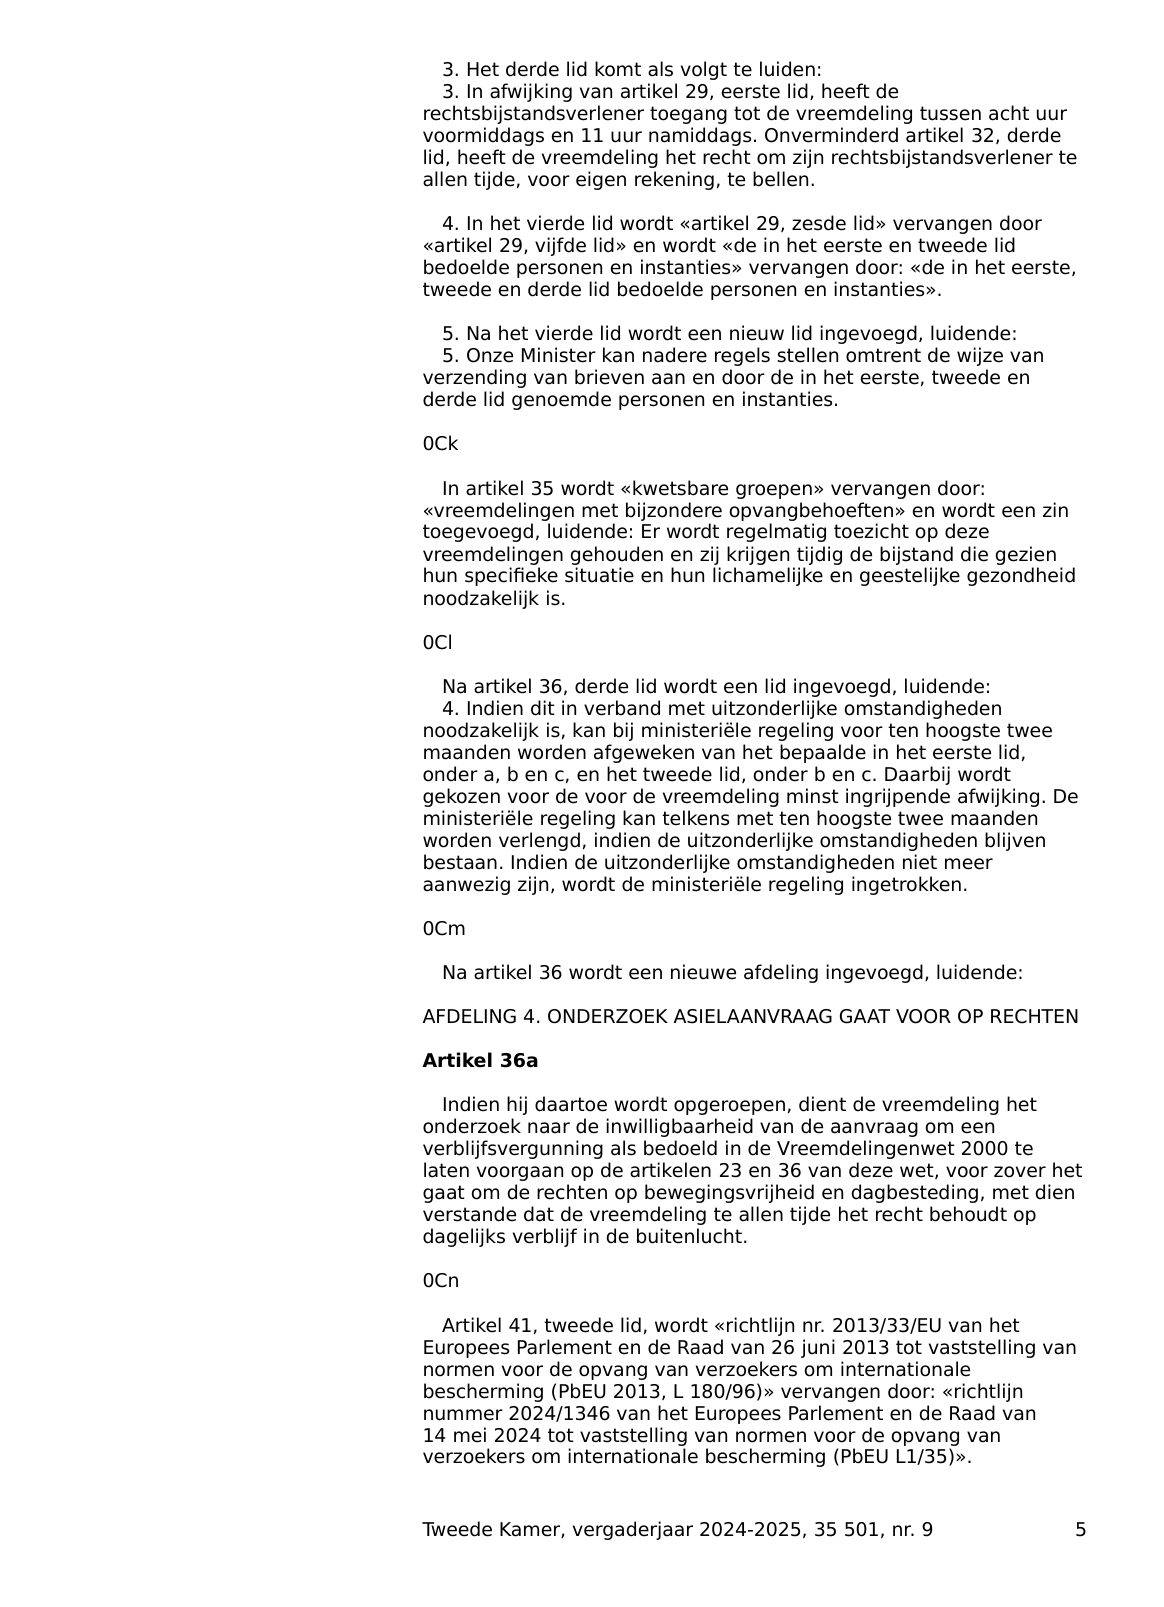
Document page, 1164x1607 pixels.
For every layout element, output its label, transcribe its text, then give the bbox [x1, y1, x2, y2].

text 5. Onze Minister kan nadere regels stellen omtrent de wijze van verzending van brieven aan en door de in het eerste, tweede en derde lid genoemde personen en instanties. [422, 345, 1087, 411]
subtitle AFDELING 4. ONDERZOEK ASIELAANVRAAG GAAT VOOR OP RECHTEN [422, 1006, 1087, 1028]
text In artikel 35 wordt «kwetsbare groepen» vervangen door: «vreemdelingen met bijzondere opvangbehoeften» en wordt een zin toegevoegd, luidende: Er wordt regelmatig toezicht op deze vreemdelingen gehouden en zij krijgen tijdig de bijstand die gezien hun specifieke situatie en hun lichamelijke en geestelijke gezondheid noodzakelijk is. [422, 477, 1087, 609]
subtitle 0Cn [422, 1270, 1087, 1292]
text Artikel 41, tweede lid, wordt «richtlijn nr. 2013/33/EU van het Europees Parlement en de Raad van 26 juni 2013 tot vaststelling van normen voor de opvang van verzoekers om internationale bescherming (PbEU 2013, L 180/96)» vervangen door: «richtlijn nummer 2024/1346 van het Europees Parlement en de Raad van 14 mei 2024 tot vaststelling van normen voor de opvang van verzoekers om internationale bescherming (PbEU L1/35)». [422, 1314, 1087, 1468]
subtitle 0Cl [422, 632, 1087, 653]
subtitle 0Ck [422, 433, 1087, 455]
text Na artikel 36 wordt een nieuwe afdeling ingevoegd, luidende: [422, 962, 1087, 984]
text Na artikel 36, derde lid wordt een lid ingevoegd, luidende: [422, 676, 1087, 698]
text Indien hij daartoe wordt opgeroepen, dient de vreemdeling het onderzoek naar de inwilligbaarheid van de aanvraag om een verblijfsvergunning als bedoeld in de Vreemdelingenwet 2000 te laten voorgaan op de artikelen 23 en 36 van deze wet, voor zover het gaat om de rechten op bewegingsvrijheid en dagbesteding, met dien verstande dat de vreemdeling te allen tijde het recht behoudt op dagelijks verblijf in de buitenlucht. [422, 1094, 1087, 1248]
text 5. Na het vierde lid wordt een nieuw lid ingevoegd, luidende: [422, 323, 1087, 345]
text 4. In het vierde lid wordt «artikel 29, zesde lid» vervangen door «artikel 29, vijfde lid» en wordt «de in het eerste en tweede lid bedoelde personen en instanties» vervangen door: «de in het eerste, tweede en derde lid bedoelde personen en instanties». [422, 213, 1087, 301]
text 3. In afwijking van artikel 29, eerste lid, heeft de rechtsbijstandsverlener toegang tot de vreemdeling tussen acht uur voormiddags en 11 uur namiddags. Onverminderd artikel 32, derde lid, heeft de vreemdeling het recht om zijn rechtsbijstandsverlener te allen tijde, voor eigen rekening, te bellen. [422, 81, 1087, 191]
text 3. Het derde lid komt als volgt te luiden: [422, 59, 1087, 81]
subtitle 0Cm [422, 918, 1087, 940]
text 4. Indien dit in verband met uitzonderlijke omstandigheden noodzakelijk is, kan bij ministeriële regeling voor ten hoogste twee maanden worden afgeweken van het bepaalde in het eerste lid, onder a, b en c, en het tweede lid, onder b en c. Daarbij wordt gekozen voor de voor de vreemdeling minst ingrijpende afwijking. De ministeriële regeling kan telkens met ten hoogste twee maanden worden verlengd, indien de uitzonderlijke omstandigheden blijven bestaan. Indien de uitzonderlijke omstandigheden niet meer aanwezig zijn, wordt de ministeriële regeling ingetrokken. [422, 698, 1087, 896]
subtitle Artikel 36a [422, 1050, 1087, 1072]
